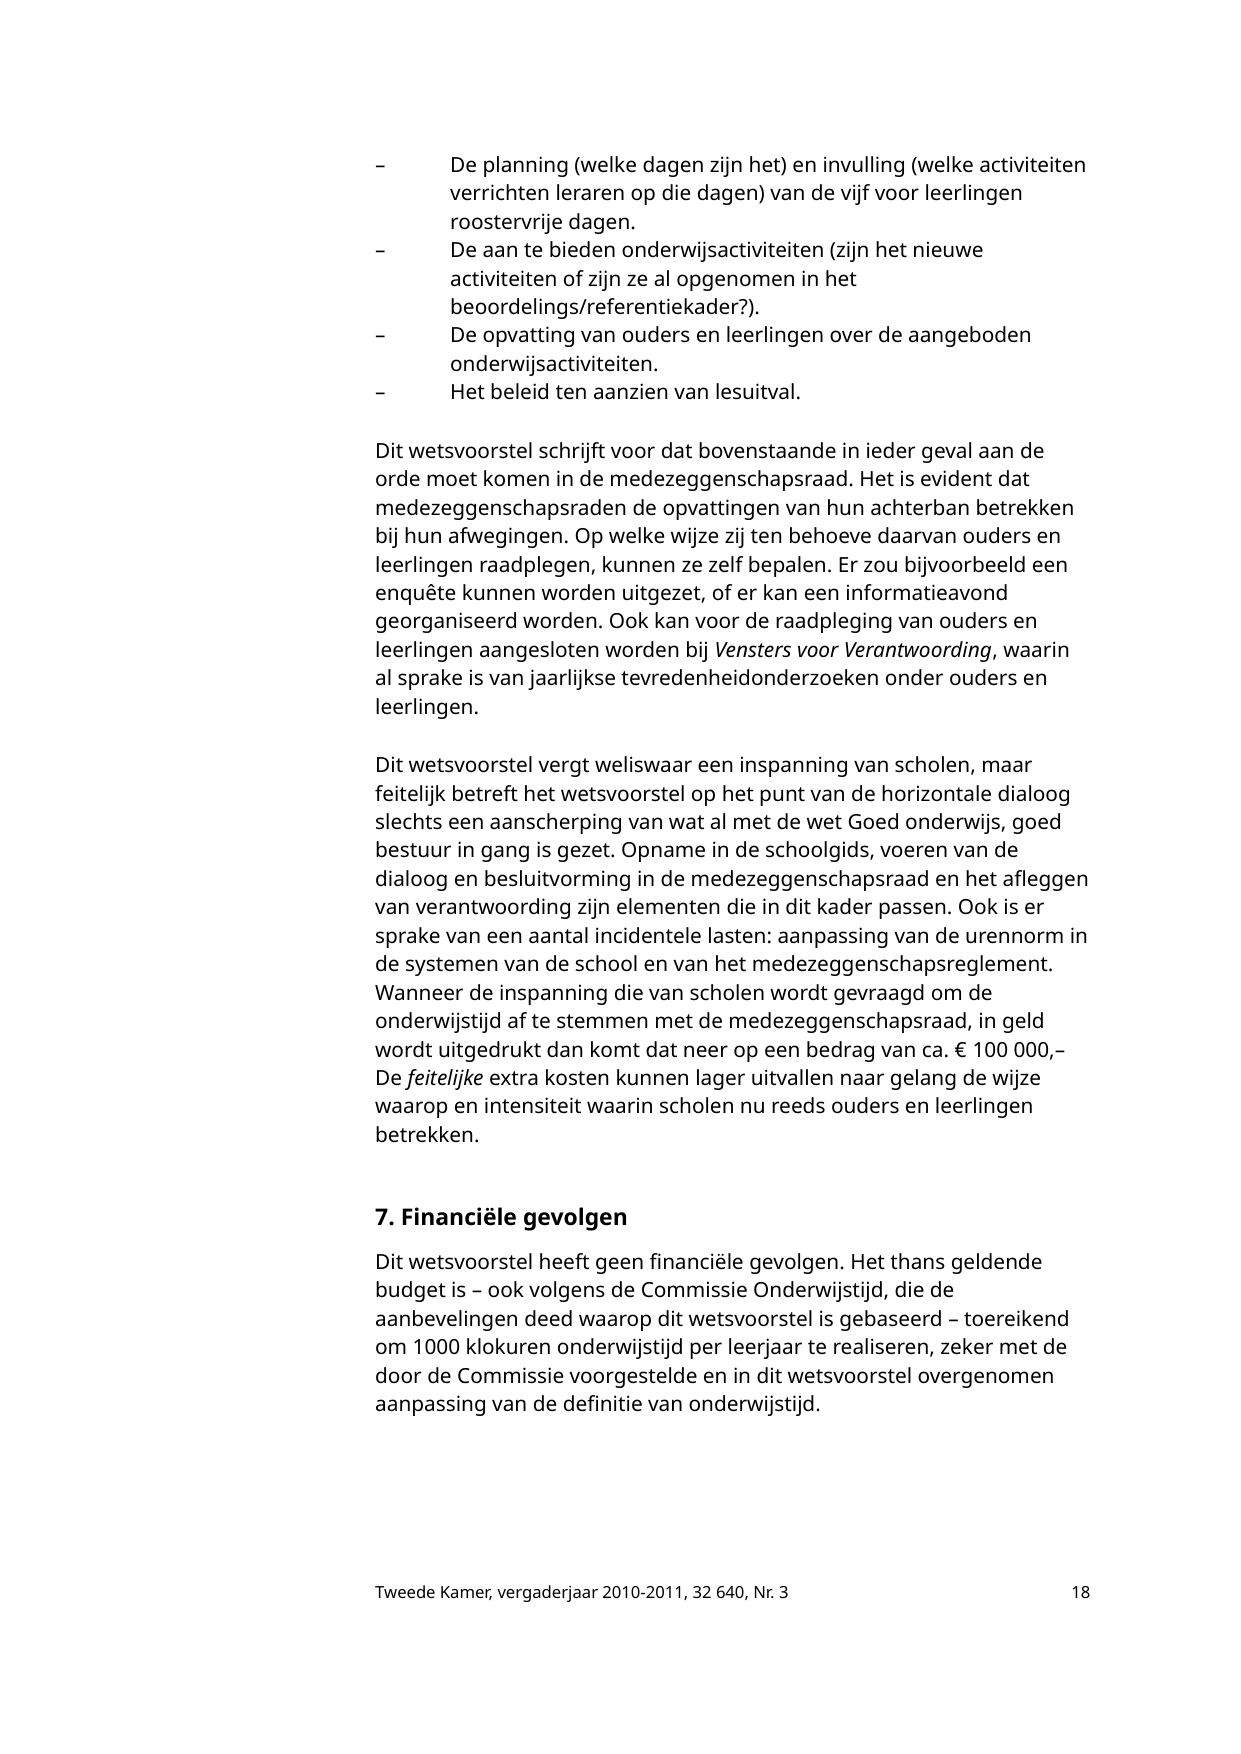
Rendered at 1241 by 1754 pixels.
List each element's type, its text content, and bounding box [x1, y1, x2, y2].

list De planning (welke dagen zijn het) en invulling (welke activiteiten verrichten leraren op die dagen) van de vijf voor leerlingen roostervrije dagen. [375, 150, 1090, 235]
list De aan te bieden onderwijsactiviteiten (zijn het nieuwe activiteiten of zijn ze al opgenomen in het beoordelings/referentiekader?). [375, 235, 1090, 321]
list Het beleid ten aanzien van lesuitval. [375, 377, 1090, 406]
text Dit wetsvoorstel vergt weliswaar een inspanning van scholen, maar feitelijk betreft het wetsvoorstel op het punt van de horizontale dialoog slechts een aanscherping van wat al met de wet Goed onderwijs, goed bestuur in gang is gezet. Opname in de schoolgids, voeren van de dialoog en besluitvorming in de medezeggenschapsraad en het afleggen van verantwoording zijn elementen die in dit kader passen. Ook is er sprake van een aantal incidentele lasten: aanpassing van de urennorm in de systemen van de school en van het medezeggenschapsreglement. Wanneer de inspanning die van scholen wordt gevraagd om de onderwijstijd af te stemmen met de medezeggenschapsraad, in geld wordt uitgedrukt dan komt dat neer op een bedrag van ca. € 100 000,– De feitelijke extra kosten kunnen lager uitvallen naar gelang de wijze waarop en intensiteit waarin scholen nu reeds ouders en leerlingen betrekken. [375, 750, 1090, 1148]
text Dit wetsvoorstel schrijft voor dat bovenstaande in ieder geval aan de orde moet komen in de medezeggenschapsraad. Het is evident dat medezeggenschapsraden de opvattingen van hun achterban betrekken bij hun afwegingen. Op welke wijze zij ten behoeve daarvan ouders en leerlingen raadplegen, kunnen ze zelf bepalen. Er zou bijvoorbeeld een enquête kunnen worden uitgezet, of er kan een informatieavond georganiseerd worden. Ook kan voor de raadpleging van ouders en leerlingen aangesloten worden bij Vensters voor Verantwoording, waarin al sprake is van jaarlijkse tevredenheidonderzoeken onder ouders en leerlingen. [375, 436, 1090, 720]
text Dit wetsvoorstel heeft geen financiële gevolgen. Het thans geldende budget is – ook volgens de Commissie Onderwijstijd, die de aanbevelingen deed waarop dit wetsvoorstel is gebaseerd – toereikend om 1000 klokuren onderwijstijd per leerjaar te realiseren, zeker met de door de Commissie voorgestelde en in dit wetsvoorstel overgenomen aanpassing van de definitie van onderwijstijd. [375, 1247, 1090, 1418]
list De opvatting van ouders en leerlingen over de aangeboden onderwijsactiviteiten. [375, 321, 1090, 377]
subtitle 7. Financiële gevolgen [375, 1201, 1090, 1232]
